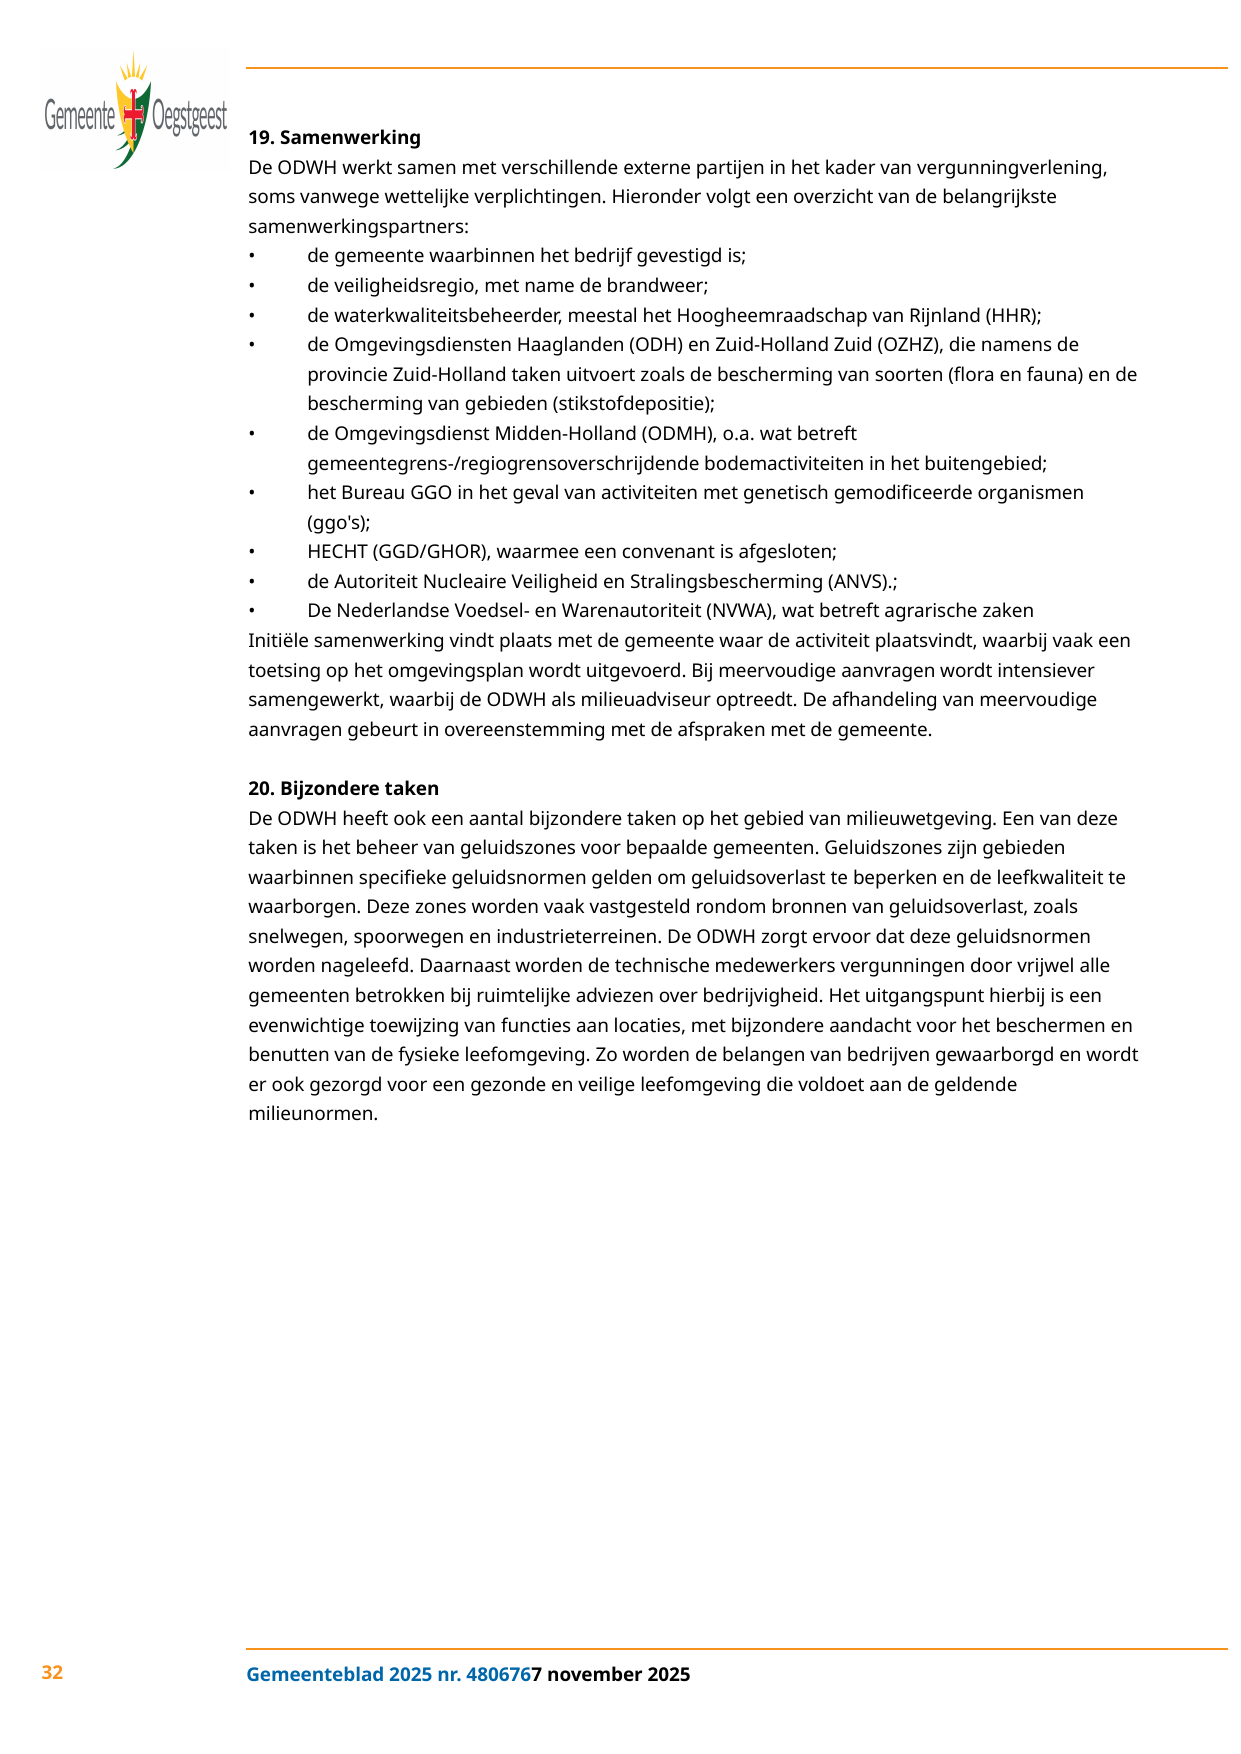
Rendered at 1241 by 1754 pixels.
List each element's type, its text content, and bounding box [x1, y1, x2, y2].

list de Autoriteit Nucleaire Veiligheid en Stralingsbescherming (ANVS).; [248, 568, 1152, 594]
list de veiligheidsregio, met name de brandweer; [248, 272, 1152, 298]
list de Omgevingsdiensten Haaglanden (ODH) en Zuid-Holland Zuid (OZHZ), die namens de provincie Zuid-Holland taken uitvoert zoals de bescherming van soorten (flora en fauna) en de bescherming van gebieden (stikstofdepositie); [248, 331, 1152, 416]
list HECHT (GGD/GHOR), waarmee een convenant is afgesloten; [248, 538, 1152, 564]
text 19. Samenwerking [248, 124, 1152, 150]
list De Nederlandse Voedsel- en Warenautoriteit (NVWA), wat betreft agrarische zaken [248, 598, 1152, 623]
list het Bureau GGO in het geval van activiteiten met genetisch gemodificeerde organismen (ggo's); [248, 479, 1152, 535]
list de Omgevingsdienst Midden-Holland (ODMH), o.a. wat betreft gemeentegrens-/regiogrensoverschrijdende bodemactiviteiten in het buitengebied; [248, 420, 1152, 476]
text De ODWH werkt samen met verschillende externe partijen in het kader van vergunningverlening, soms vanwege wettelijke verplichtingen. Hieronder volgt een overzicht van de belangrijkste samenwerkingspartners: [248, 154, 1152, 239]
list de waterkwaliteitsbeheerder, meestal het Hoogheemraadschap van Rijnland (HHR); [248, 302, 1152, 328]
text 20. Bijzondere taken [248, 775, 1152, 801]
text De ODWH heeft ook een aantal bijzondere taken op het gebied van milieuwetgeving. Een van deze taken is het beheer van geluidszones voor bepaalde gemeenten. Geluidszones zijn gebieden waarbinnen specifieke geluidsnormen gelden om geluidsoverlast te beperken en de leefkwaliteit te waarborgen. Deze zones worden vaak vastgesteld rondom bronnen van geluidsoverlast, zoals snelwegen, spoorwegen en industrieterreinen. De ODWH zorgt ervoor dat deze geluidsnormen worden nageleefd. Daarnaast worden de technische medewerkers vergunningen door vrijwel alle gemeenten betrokken bij ruimtelijke adviezen over bedrijvigheid. Het uitgangspunt hierbij is een evenwichtige toewijzing van functies aan locaties, met bijzondere aandacht voor het beschermen en benutten van de fysieke leefomgeving. Zo worden de belangen van bedrijven gewaarborgd en wordt er ook gezorgd voor een gezonde en veilige leefomgeving die voldoet aan de geldende milieunormen. [248, 805, 1152, 1126]
list de gemeente waarbinnen het bedrijf gevestigd is; [248, 243, 1152, 268]
text Initiële samenwerking vindt plaats met de gemeente waar de activiteit plaatsvindt, waarbij vaak een toetsing op het omgevingsplan wordt uitgevoerd. Bij meervoudige aanvragen wordt intensiever samengewerkt, waarbij de ODWH als milieuadviseur optreedt. De afhandeling van meervoudige aanvragen gebeurt in overeenstemming met de afspraken met de gemeente. [248, 627, 1152, 742]
picture [41, 47, 231, 172]
